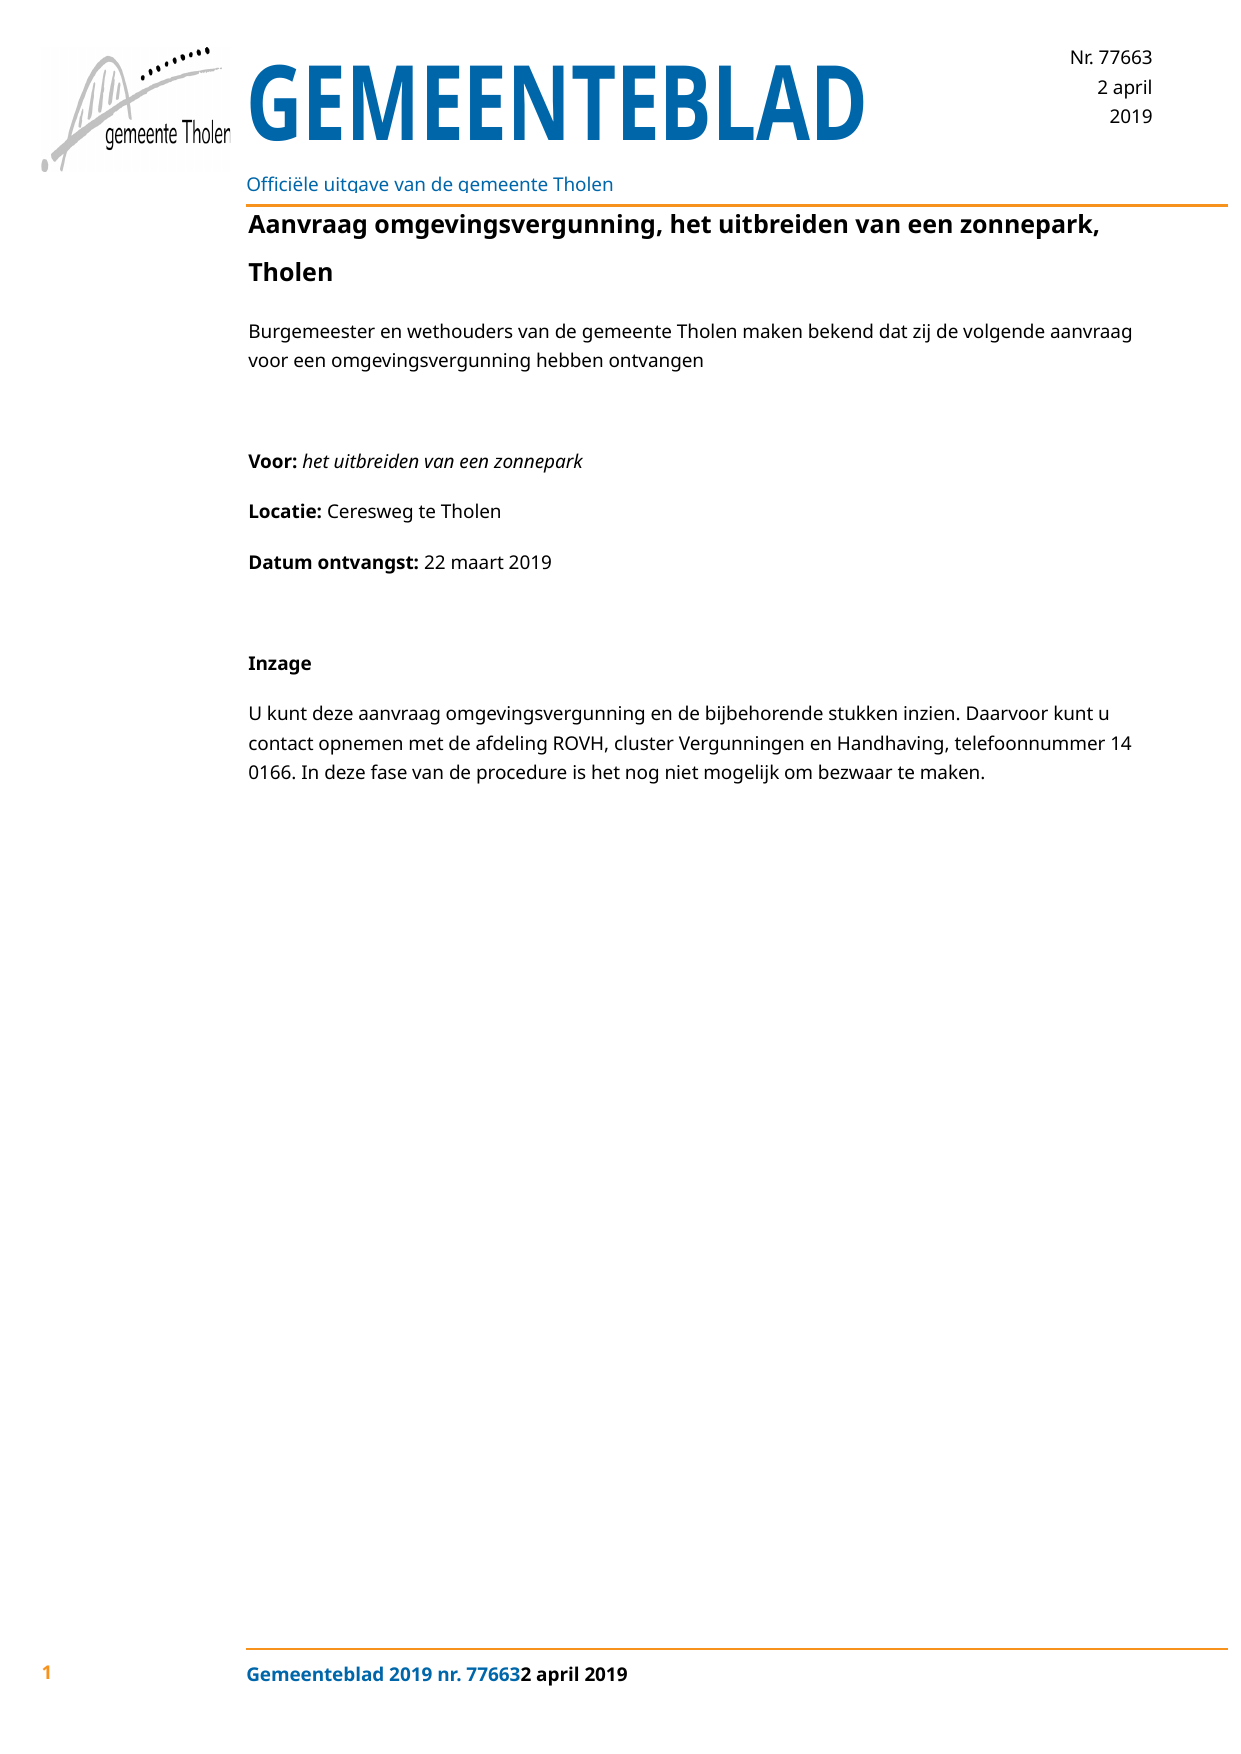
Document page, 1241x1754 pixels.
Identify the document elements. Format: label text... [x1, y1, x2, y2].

picture [41, 47, 231, 172]
text Aanvraag omgevingsvergunning, het uitbreiden van een zonnepark, Tholen [248, 207, 1152, 288]
text Burgemeester en wethouders van de gemeente Tholen maken bekend dat zij de volgende aanvraag voor een omgevingsvergunning hebben ontvangen [248, 318, 1152, 373]
text U kunt deze aanvraag omgevingsvergunning en de bijbehorende stukken inzien. Daarvoor kunt u contact opnemen met de afdeling ROVH, cluster Vergunningen en Handhaving, telefoonnummer 14 0166. In deze fase van de procedure is het nog niet mogelijk om bezwaar te maken. [248, 700, 1152, 785]
text Datum ontvangst: 22 maart 2019 [248, 549, 1152, 575]
text Inzage [248, 650, 1152, 676]
text Voor: het uitbreiden van een zonnepark [248, 448, 1152, 474]
text Locatie: Ceresweg te Tholen [248, 499, 1152, 524]
